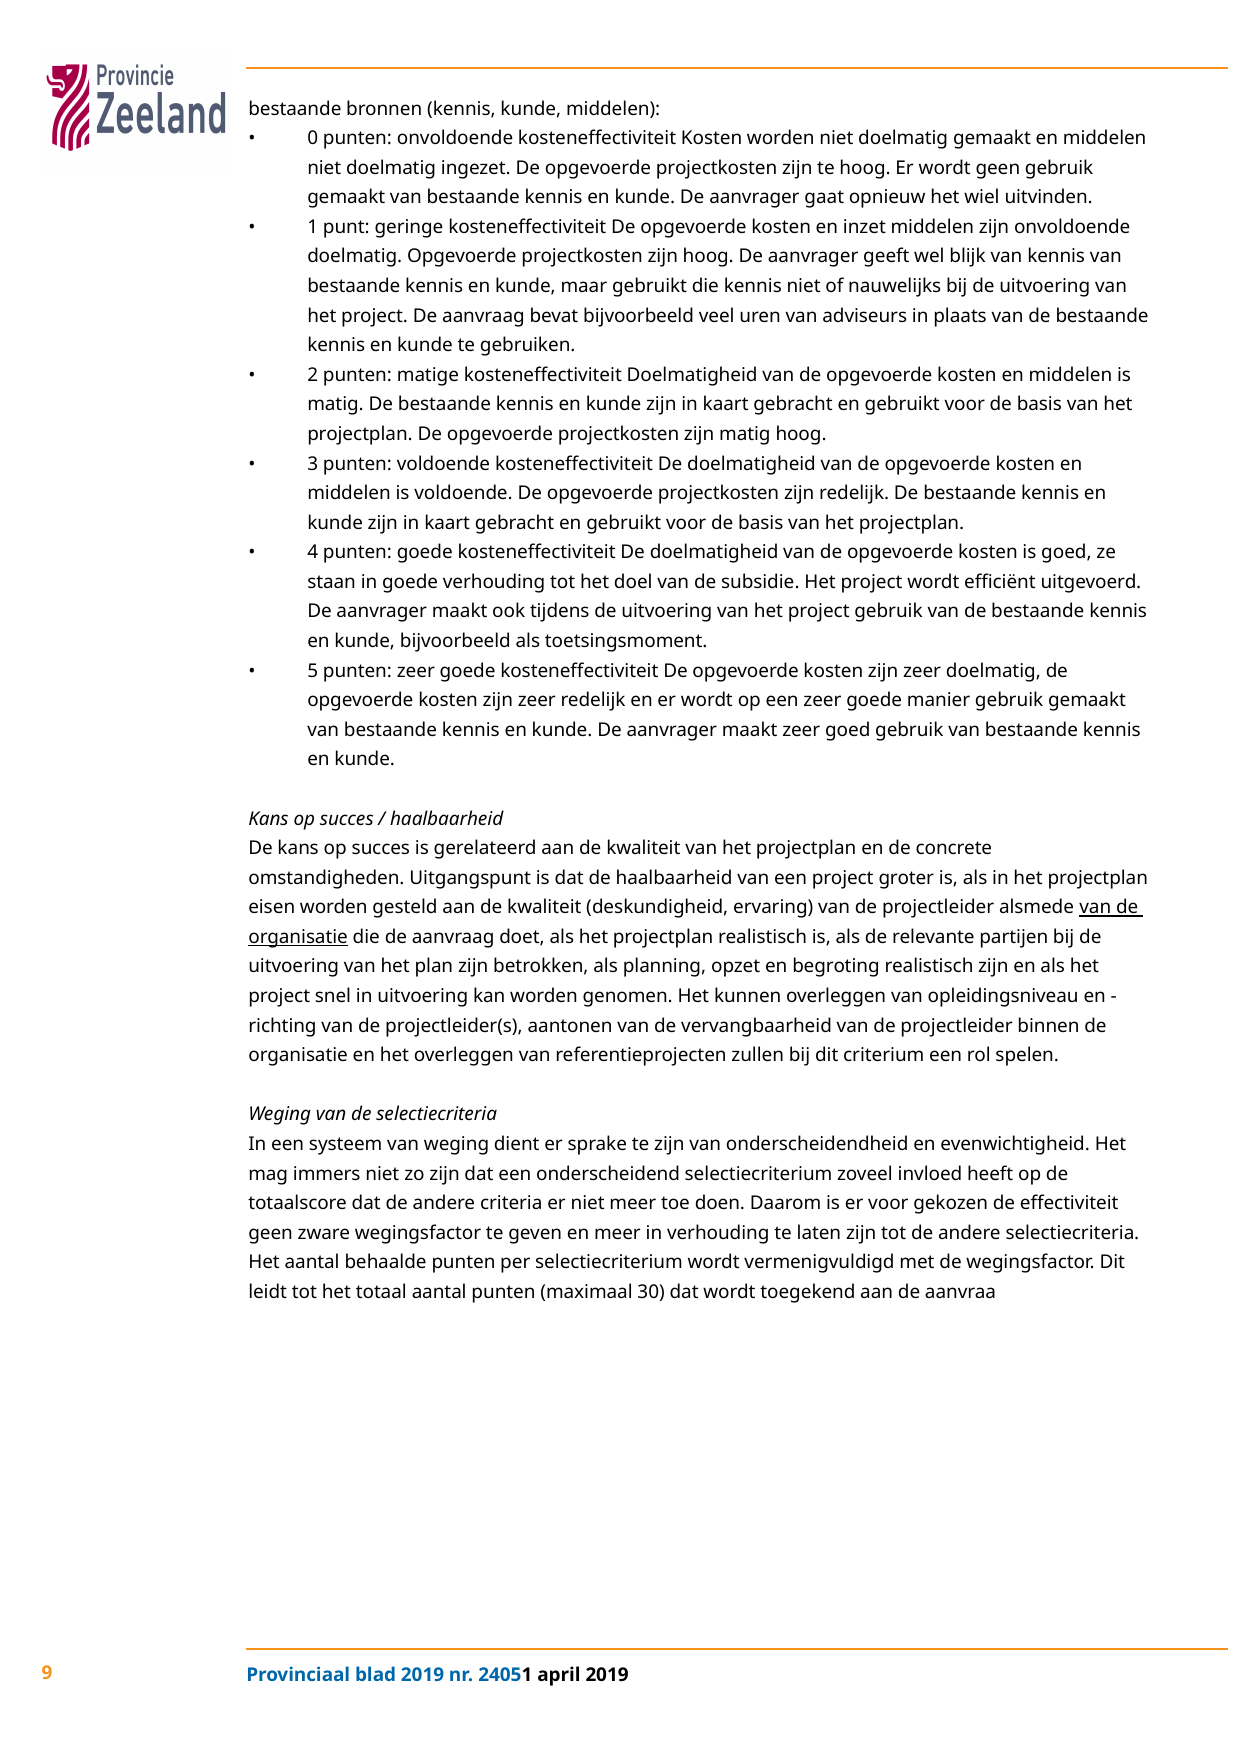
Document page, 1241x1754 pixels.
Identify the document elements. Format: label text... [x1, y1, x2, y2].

text Kans op succes / haalbaarheid [248, 805, 1152, 831]
list 4 punten: goede kosteneffectiviteit De doelmatigheid van de opgevoerde kosten is goed, ze staan in goede verhouding tot het doel van de subsidie. Het project wordt efficiënt uitgevoerd. De aanvrager maakt ook tijdens de uitvoering van het project gebruik van de bestaande kennis en kunde, bijvoorbeeld als toetsingsmoment. [248, 538, 1152, 653]
list 2 punten: matige kosteneffectiviteit Doelmatigheid van de opgevoerde kosten en middelen is matig. De bestaande kennis en kunde zijn in kaart gebracht en gebruikt voor de basis van het projectplan. De opgevoerde projectkosten zijn matig hoog. [248, 361, 1152, 446]
picture [41, 47, 231, 172]
text bestaande bronnen (kennis, kunde, middelen): [248, 95, 1152, 121]
list 0 punten: onvoldoende kosteneffectiviteit Kosten worden niet doelmatig gemaakt en middelen niet doelmatig ingezet. De opgevoerde projectkosten zijn te hoog. Er wordt geen gebruik gemaakt van bestaande kennis en kunde. De aanvrager gaat opnieuw het wiel uitvinden. [248, 124, 1152, 209]
list 3 punten: voldoende kosteneffectiviteit De doelmatigheid van de opgevoerde kosten en middelen is voldoende. De opgevoerde projectkosten zijn redelijk. De bestaande kennis en kunde zijn in kaart gebracht en gebruikt voor de basis van het projectplan. [248, 450, 1152, 535]
text Weging van de selectiecriteria [248, 1101, 1152, 1126]
text In een systeem van weging dient er sprake te zijn van onderscheidendheid en evenwichtigheid. Het mag immers niet zo zijn dat een onderscheidend selectiecriterium zoveel invloed heeft op de totaalscore dat de andere criteria er niet meer toe doen. Daarom is er voor gekozen de effectiviteit geen zware wegingsfactor te geven en meer in verhouding te laten zijn tot de andere selectiecriteria. [248, 1130, 1152, 1245]
list 1 punt: geringe kosteneffectiviteit De opgevoerde kosten en inzet middelen zijn onvoldoende doelmatig. Opgevoerde projectkosten zijn hoog. De aanvrager geeft wel blijk van kennis van bestaande kennis en kunde, maar gebruikt die kennis niet of nauwelijks bij de uitvoering van het project. De aanvraag bevat bijvoorbeeld veel uren van adviseurs in plaats van de bestaande kennis en kunde te gebruiken. [248, 213, 1152, 357]
text Het aantal behaalde punten per selectiecriterium wordt vermenigvuldigd met de wegingsfactor. Dit leidt tot het totaal aantal punten (maximaal 30) dat wordt toegekend aan de aanvraa [248, 1248, 1152, 1304]
text De kans op succes is gerelateerd aan de kwaliteit van het projectplan en de concrete omstandigheden. Uitgangspunt is dat de haalbaarheid van een project groter is, als in het projectplan eisen worden gesteld aan de kwaliteit (deskundigheid, ervaring) van de projectleider alsmede van de organisatie die de aanvraag doet, als het projectplan realistisch is, als de relevante partijen bij de uitvoering van het plan zijn betrokken, als planning, opzet en begroting realistisch zijn en als het project snel in uitvoering kan worden genomen. Het kunnen overleggen van opleidingsniveau en -richting van de projectleider(s), aantonen van de vervangbaarheid van de projectleider binnen de organisatie en het overleggen van referentieprojecten zullen bij dit criterium een rol spelen. [248, 834, 1152, 1067]
list 5 punten: zeer goede kosteneffectiviteit De opgevoerde kosten zijn zeer doelmatig, de opgevoerde kosten zijn zeer redelijk en er wordt op een zeer goede manier gebruik gemaakt van bestaande kennis en kunde. De aanvrager maakt zeer goed gebruik van bestaande kennis en kunde. [248, 657, 1152, 771]
